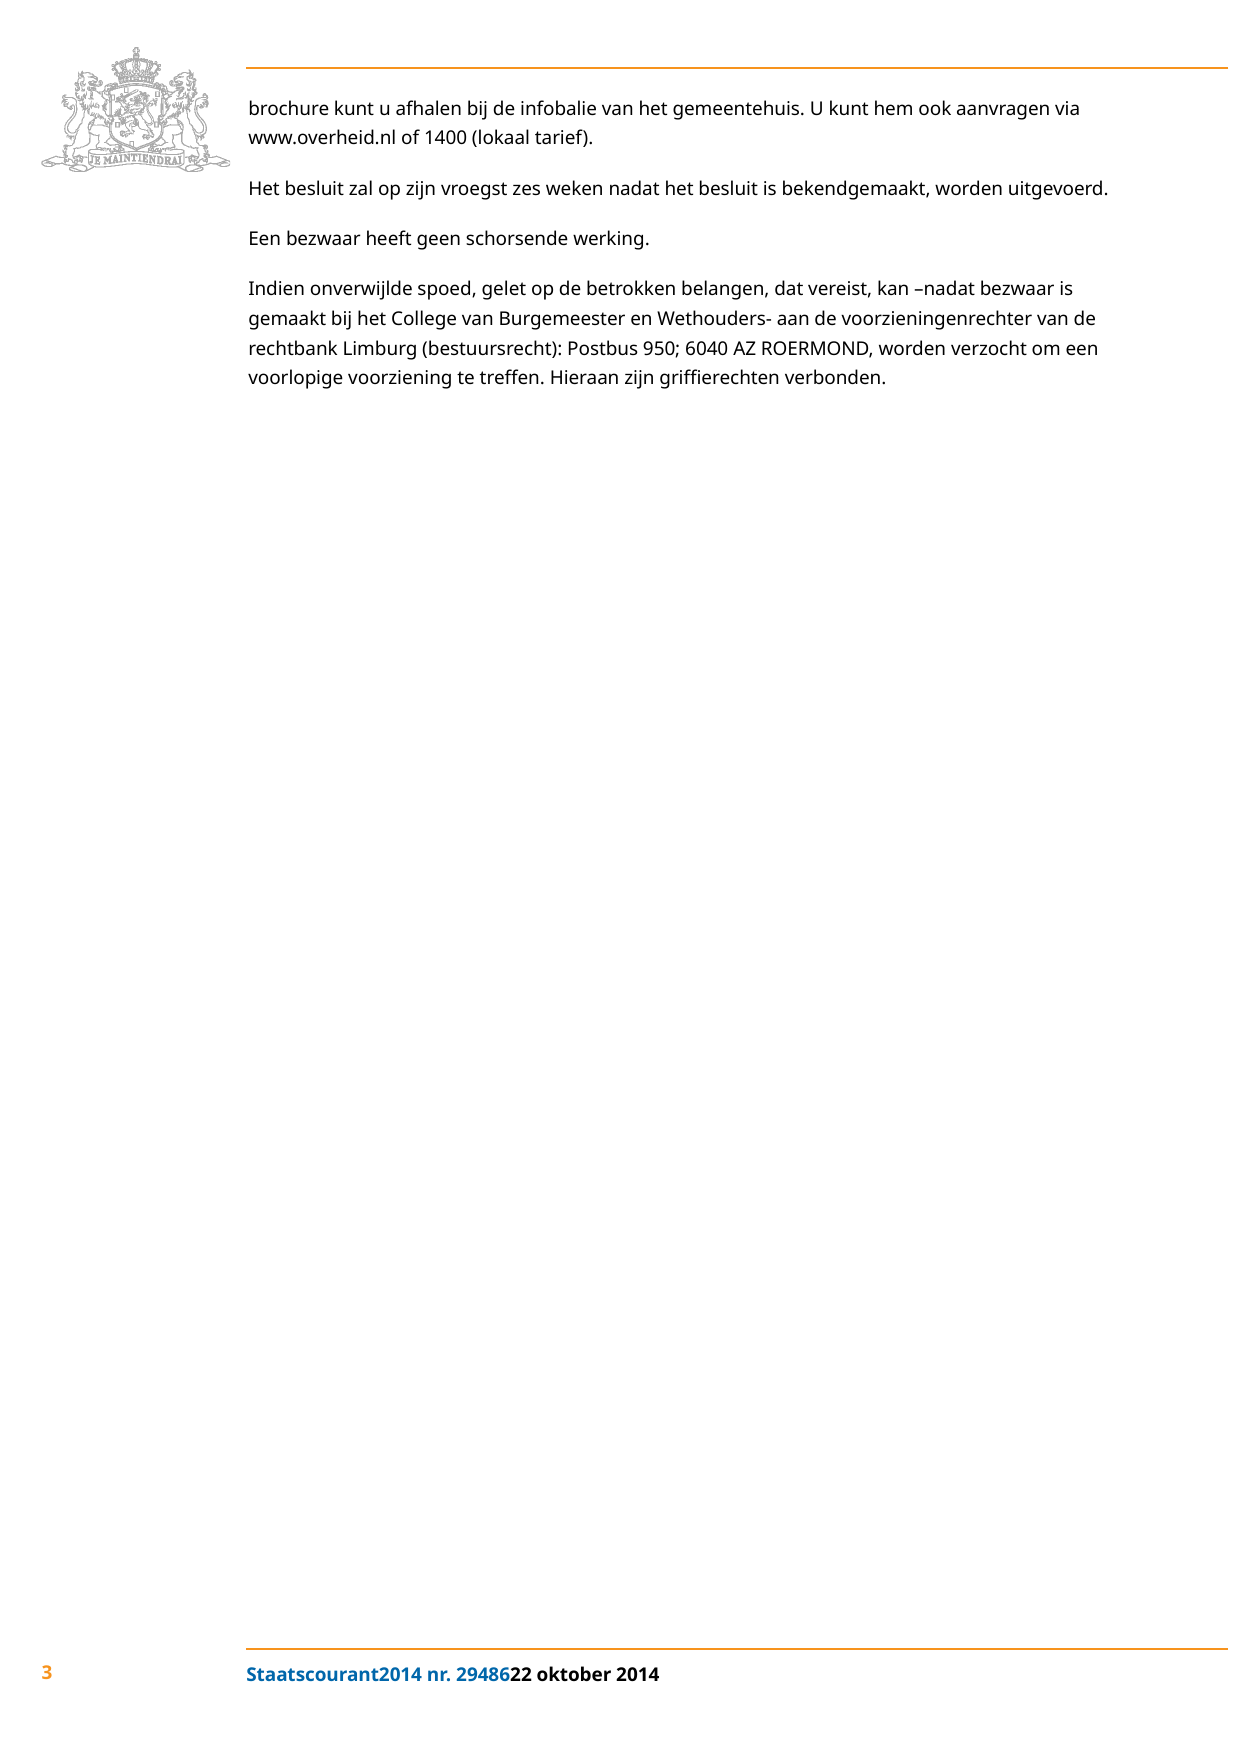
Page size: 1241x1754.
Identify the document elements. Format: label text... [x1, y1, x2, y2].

text Indien onverwijlde spoed, gelet op de betrokken belangen, dat vereist, kan –nadat bezwaar is gemaakt bij het College van Burgemeester en Wethouders- aan de voorzieningenrechter van de rechtbank Limburg (bestuursrecht): Postbus 950; 6040 AZ ROERMOND, worden verzocht om een voorlopige voorziening te treffen. Hieraan zijn griffierechten verbonden. [248, 276, 1152, 390]
text Een bezwaar heeft geen schorsende werking. [248, 225, 1152, 251]
text Het besluit zal op zijn vroegst zes weken nadat het besluit is bekendgemaakt, worden uitgevoerd. [248, 175, 1152, 201]
text brochure kunt u afhalen bij de infobalie van het gemeentehuis. U kunt hem ook aanvragen via www.overheid.nl of 1400 (lokaal tarief). [248, 95, 1152, 150]
picture [41, 47, 231, 172]
